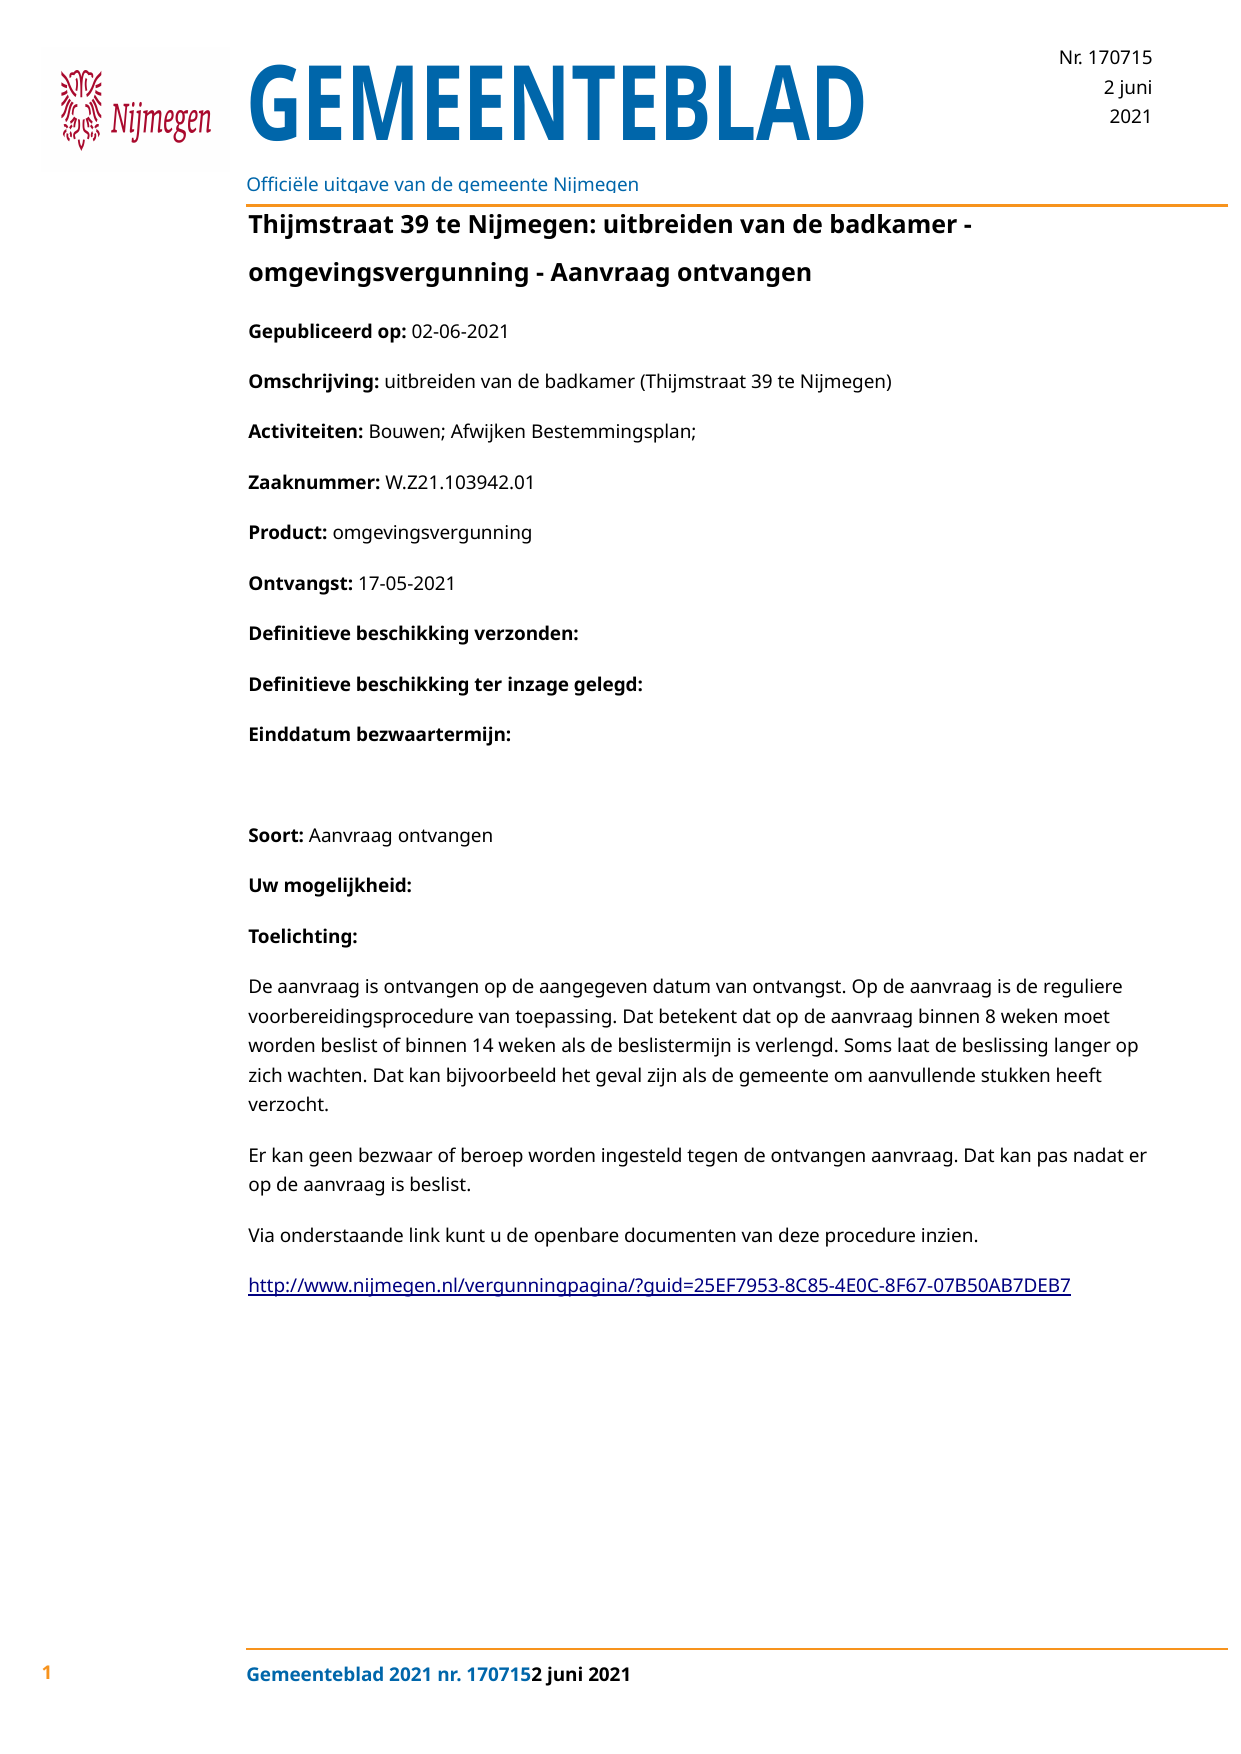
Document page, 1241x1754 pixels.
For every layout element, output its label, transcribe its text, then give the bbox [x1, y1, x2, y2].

text Definitieve beschikking verzonden: [248, 620, 1152, 646]
text Einddatum bezwaartermijn: [248, 721, 1152, 747]
text Activiteiten: Bouwen; Afwijken Bestemmingsplan; [248, 419, 1152, 444]
text Zaaknummer: W.Z21.103942.01 [248, 469, 1152, 495]
text Omschrijving: uitbreiden van de badkamer (Thijmstraat 39 te Nijmegen) [248, 368, 1152, 394]
text Gepubliceerd op: 02-06-2021 [248, 318, 1152, 344]
text De aanvraag is ontvangen op de aangegeven datum van ontvangst. Op de aanvraag is de reguliere voorbereidingsprocedure van toepassing. Dat betekent dat op de aanvraag binnen 8 weken moet worden beslist of binnen 14 weken als de beslistermijn is verlengd. Soms laat de beslissing langer op zich wachten. Dat kan bijvoorbeeld het geval zijn als de gemeente om aanvullende stukken heeft verzocht. [248, 973, 1152, 1117]
text Via onderstaande link kunt u de openbare documenten van deze procedure inzien. [248, 1222, 1152, 1248]
text Thijmstraat 39 te Nijmegen: uitbreiden van de badkamer - omgevingsvergunning - Aanvraag ontvangen [248, 207, 1152, 288]
text Product: omgevingsvergunning [248, 519, 1152, 545]
picture [41, 47, 231, 172]
text Ontvangst: 17-05-2021 [248, 570, 1152, 596]
text Definitieve beschikking ter inzage gelegd: [248, 671, 1152, 697]
text Soort: Aanvraag ontvangen [248, 822, 1152, 848]
text Uw mogelijkheid: [248, 872, 1152, 898]
text http://www.nijmegen.nl/vergunningpagina/?guid=25EF7953-8C85-4E0C-8F67-07B50AB7DEB7 [248, 1272, 1152, 1298]
text Er kan geen bezwaar of beroep worden ingesteld tegen de ontvangen aanvraag. Dat kan pas nadat er op de aanvraag is beslist. [248, 1142, 1152, 1197]
text Toelichting: [248, 923, 1152, 949]
